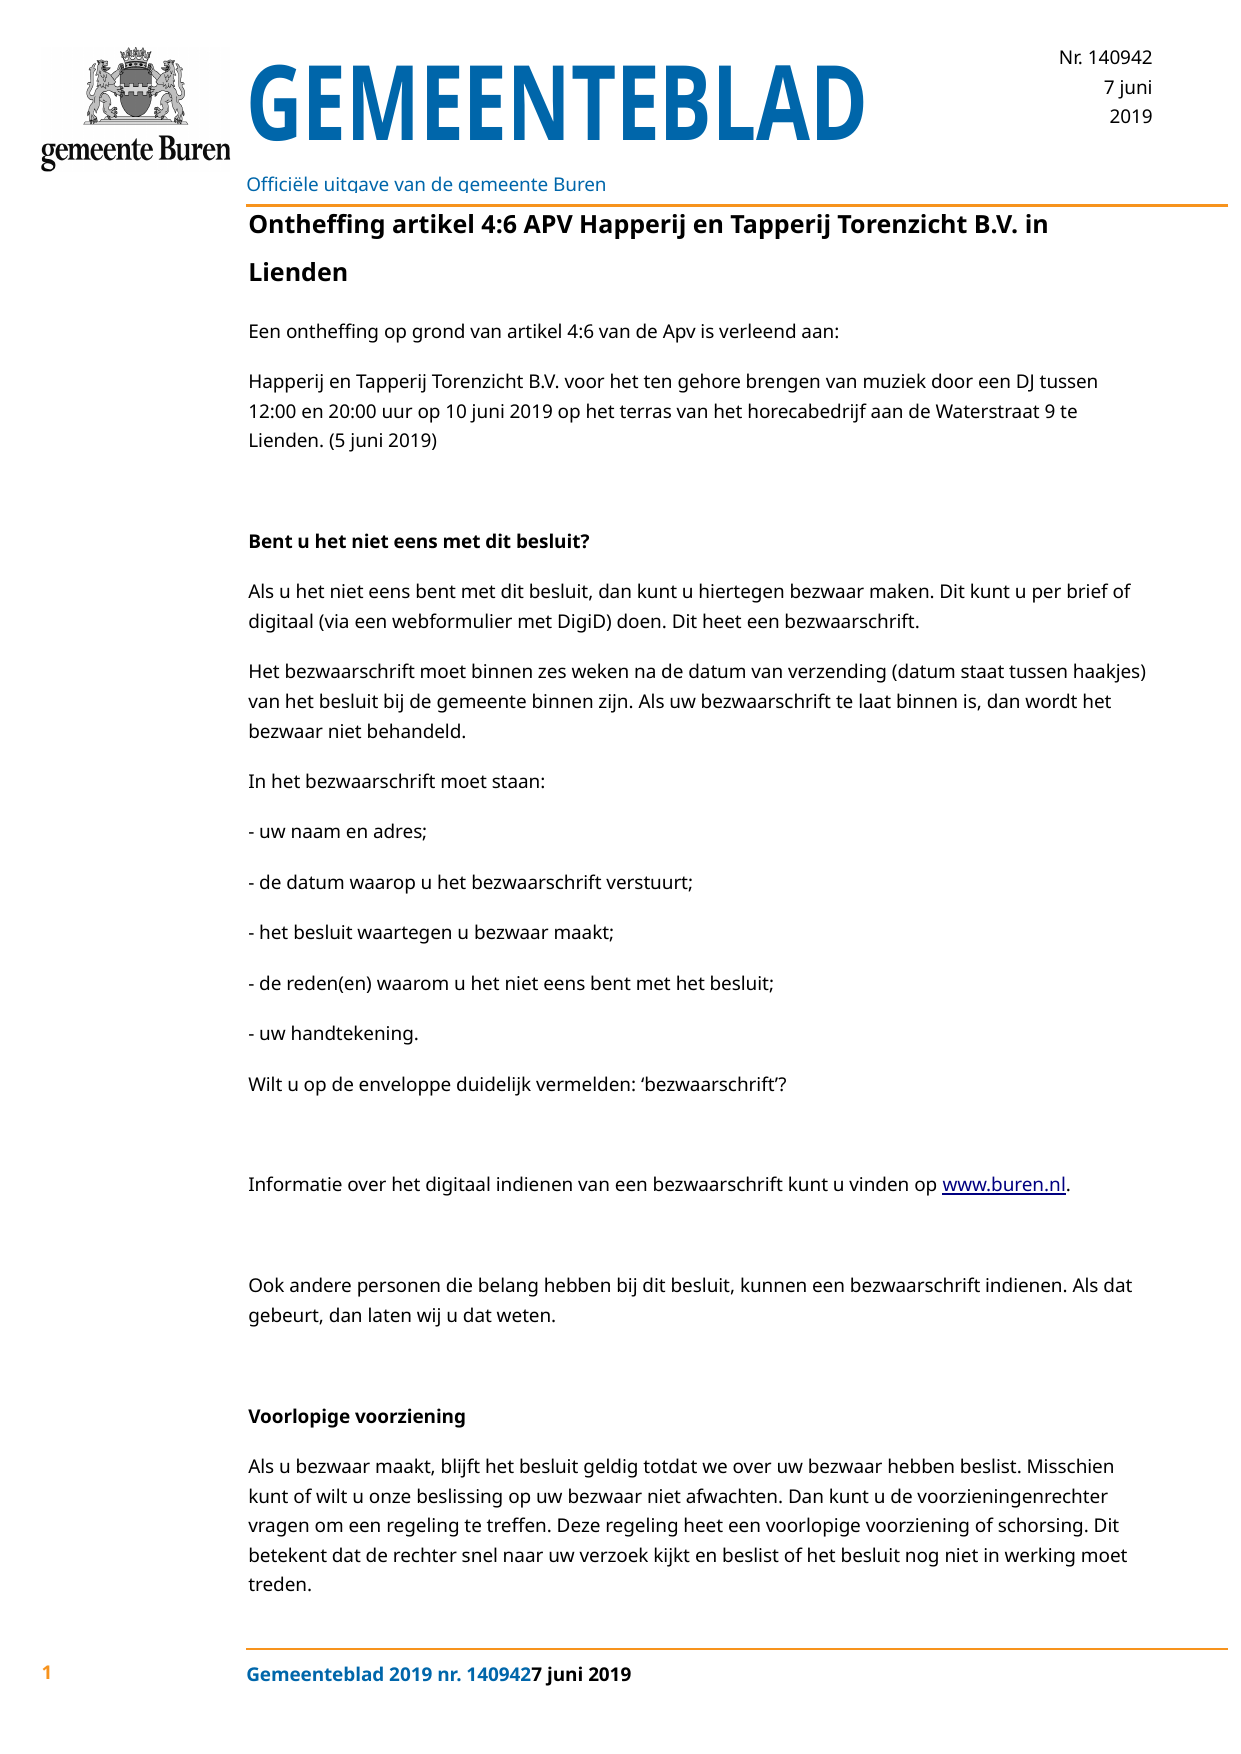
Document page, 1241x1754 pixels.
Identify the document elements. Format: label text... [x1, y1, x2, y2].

text - het besluit waartegen u bezwaar maakt; [248, 919, 1152, 945]
text Bent u het niet eens met dit besluit? [248, 528, 1152, 554]
text Voorlopige voorziening [248, 1403, 1152, 1429]
text - de reden(en) waarom u het niet eens bent met het besluit; [248, 970, 1152, 996]
text Als u bezwaar maakt, blijft het besluit geldig totdat we over uw bezwaar hebben beslist. Misschien kunt of wilt u onze beslissing op uw bezwaar niet afwachten. Dan kunt u de voorzieningenrechter vragen om een regeling te treffen. Deze regeling heet een voorlopige voorziening of schorsing. Dit betekent dat de rechter snel naar uw verzoek kijkt en beslist of het besluit nog niet in werking moet treden. [248, 1453, 1152, 1597]
text Wilt u op de enveloppe duidelijk vermelden: ‘bezwaarschrift’? [248, 1071, 1152, 1097]
text Als u het niet eens bent met dit besluit, dan kunt u hiertegen bezwaar maken. Dit kunt u per brief of digitaal (via een webformulier met DigiD) doen. Dit heet een bezwaarschrift. [248, 579, 1152, 634]
text - uw naam en adres; [248, 819, 1152, 844]
text Happerij en Tapperij Torenzicht B.V. voor het ten gehore brengen van muziek door een DJ tussen 12:00 en 20:00 uur op 10 juni 2019 op het terras van het horecabedrijf aan de Waterstraat 9 te Lienden. (5 juni 2019) [248, 368, 1152, 453]
text Ook andere personen die belang hebben bij dit besluit, kunnen een bezwaarschrift indienen. Als dat gebeurt, dan laten wij u dat weten. [248, 1272, 1152, 1328]
text Het bezwaarschrift moet binnen zes weken na de datum van verzending (datum staat tussen haakjes) van het besluit bij de gemeente binnen zijn. Als uw bezwaarschrift te laat binnen is, dan wordt het bezwaar niet behandeld. [248, 659, 1152, 744]
text Informatie over het digitaal indienen van een bezwaarschrift kunt u vinden op www.buren.nl. [248, 1172, 1152, 1197]
text - de datum waarop u het bezwaarschrift verstuurt; [248, 869, 1152, 895]
text In het bezwaarschrift moet staan: [248, 768, 1152, 794]
picture [41, 47, 231, 172]
text Een ontheffing op grond van artikel 4:6 van de Apv is verleend aan: [248, 318, 1152, 344]
text Ontheffing artikel 4:6 APV Happerij en Tapperij Torenzicht B.V. in Lienden [248, 207, 1152, 288]
text - uw handtekening. [248, 1020, 1152, 1046]
